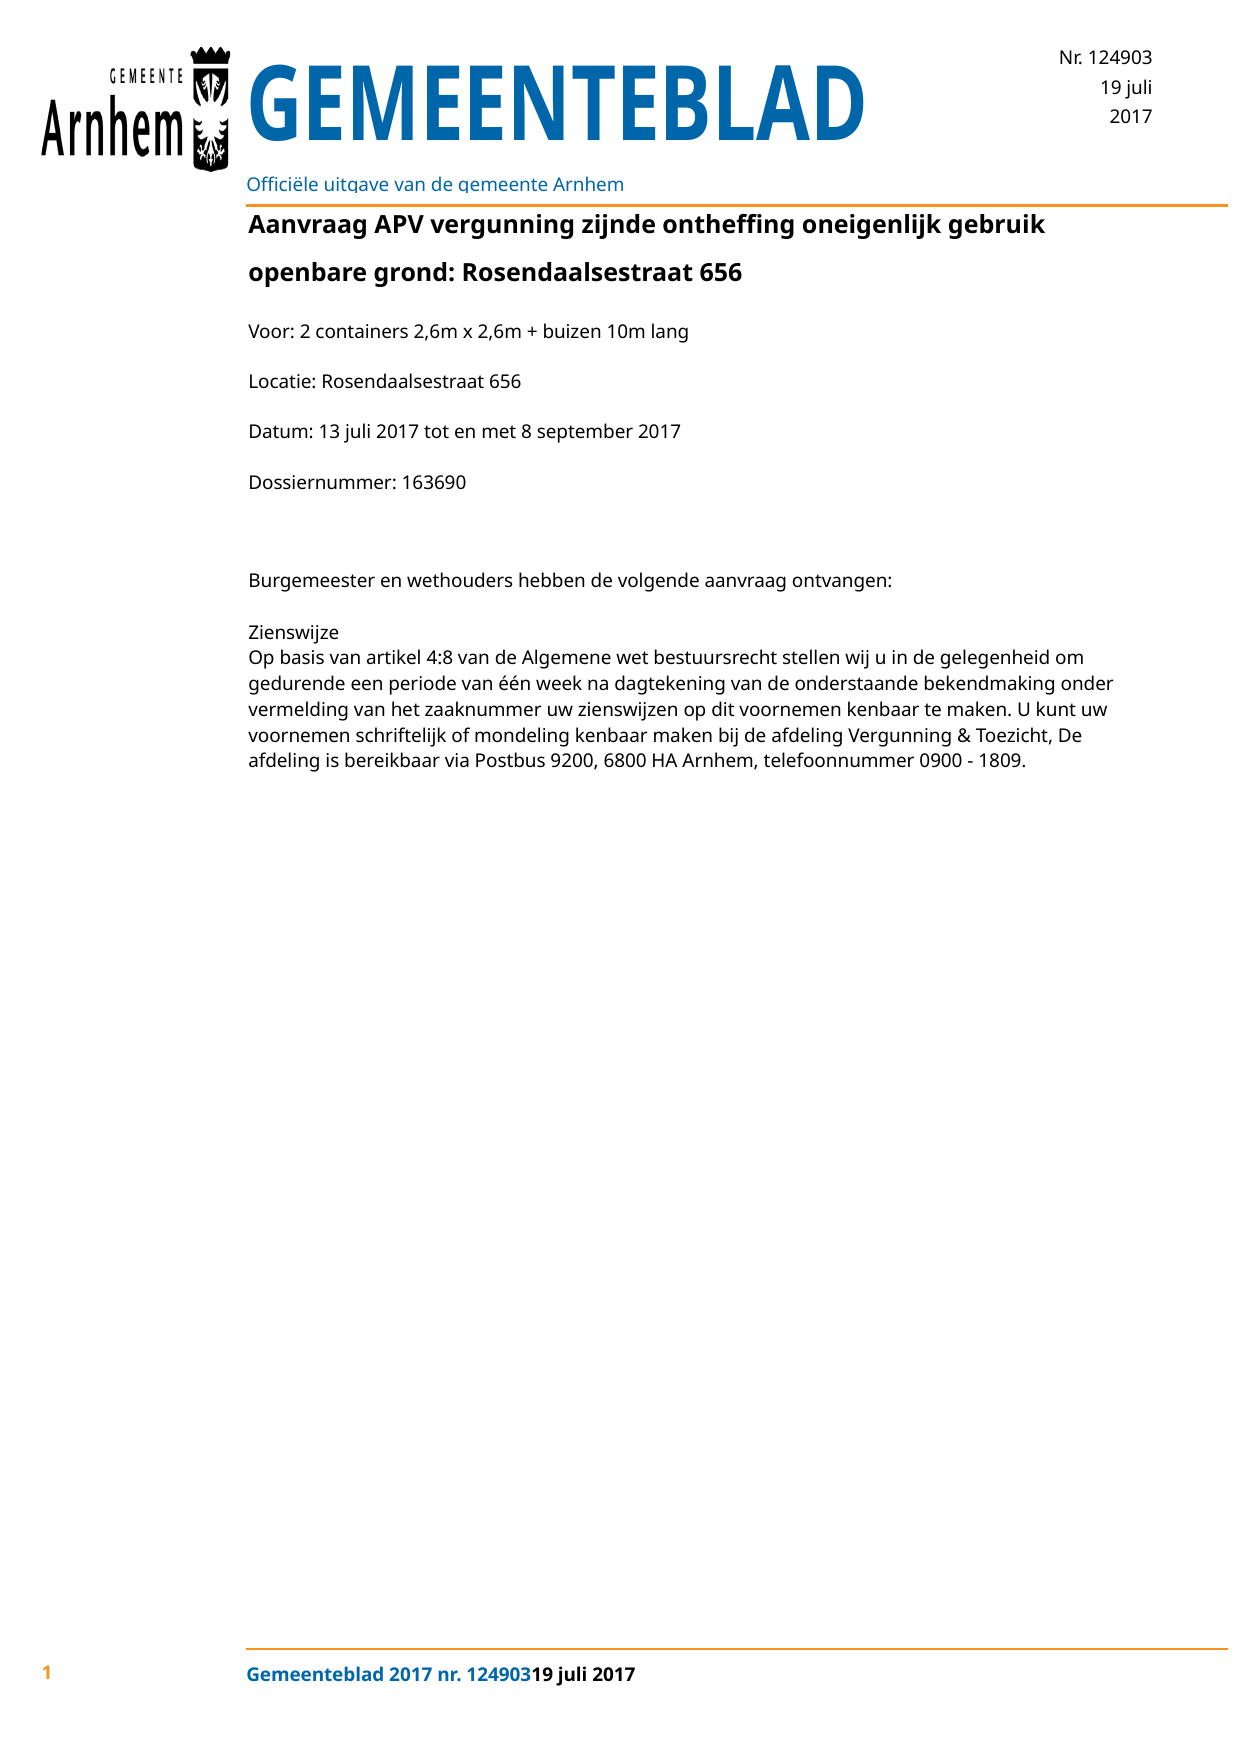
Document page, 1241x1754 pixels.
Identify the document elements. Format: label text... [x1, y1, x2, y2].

picture [41, 47, 231, 172]
text Datum: 13 juli 2017 tot en met 8 september 2017 [248, 419, 1152, 444]
text Zienswijze [248, 619, 1152, 644]
text Dossiernummer: 163690 [248, 469, 1152, 495]
text Locatie: Rosendaalsestraat 656 [248, 368, 1152, 394]
text Burgemeester en wethouders hebben de volgende aanvraag ontvangen: [248, 567, 1152, 593]
text Aanvraag APV vergunning zijnde ontheffing oneigenlijk gebruik openbare grond: Rosendaalsestraat 656 [248, 207, 1152, 288]
text Voor: 2 containers 2,6m x 2,6m + buizen 10m lang [248, 318, 1152, 344]
text Op basis van artikel 4:8 van de Algemene wet bestuursrecht stellen wij u in de gelegenheid om gedurende een periode van één week na dagtekening van de onderstaande bekendmaking onder vermelding van het zaaknummer uw zienswijzen op dit voornemen kenbaar te maken. U kunt uw voornemen schriftelijk of mondeling kenbaar maken bij de afdeling Vergunning & Toezicht, De afdeling is bereikbaar via Postbus 9200, 6800 HA Arnhem, telefoonnummer 0900 - 1809. [248, 644, 1152, 773]
